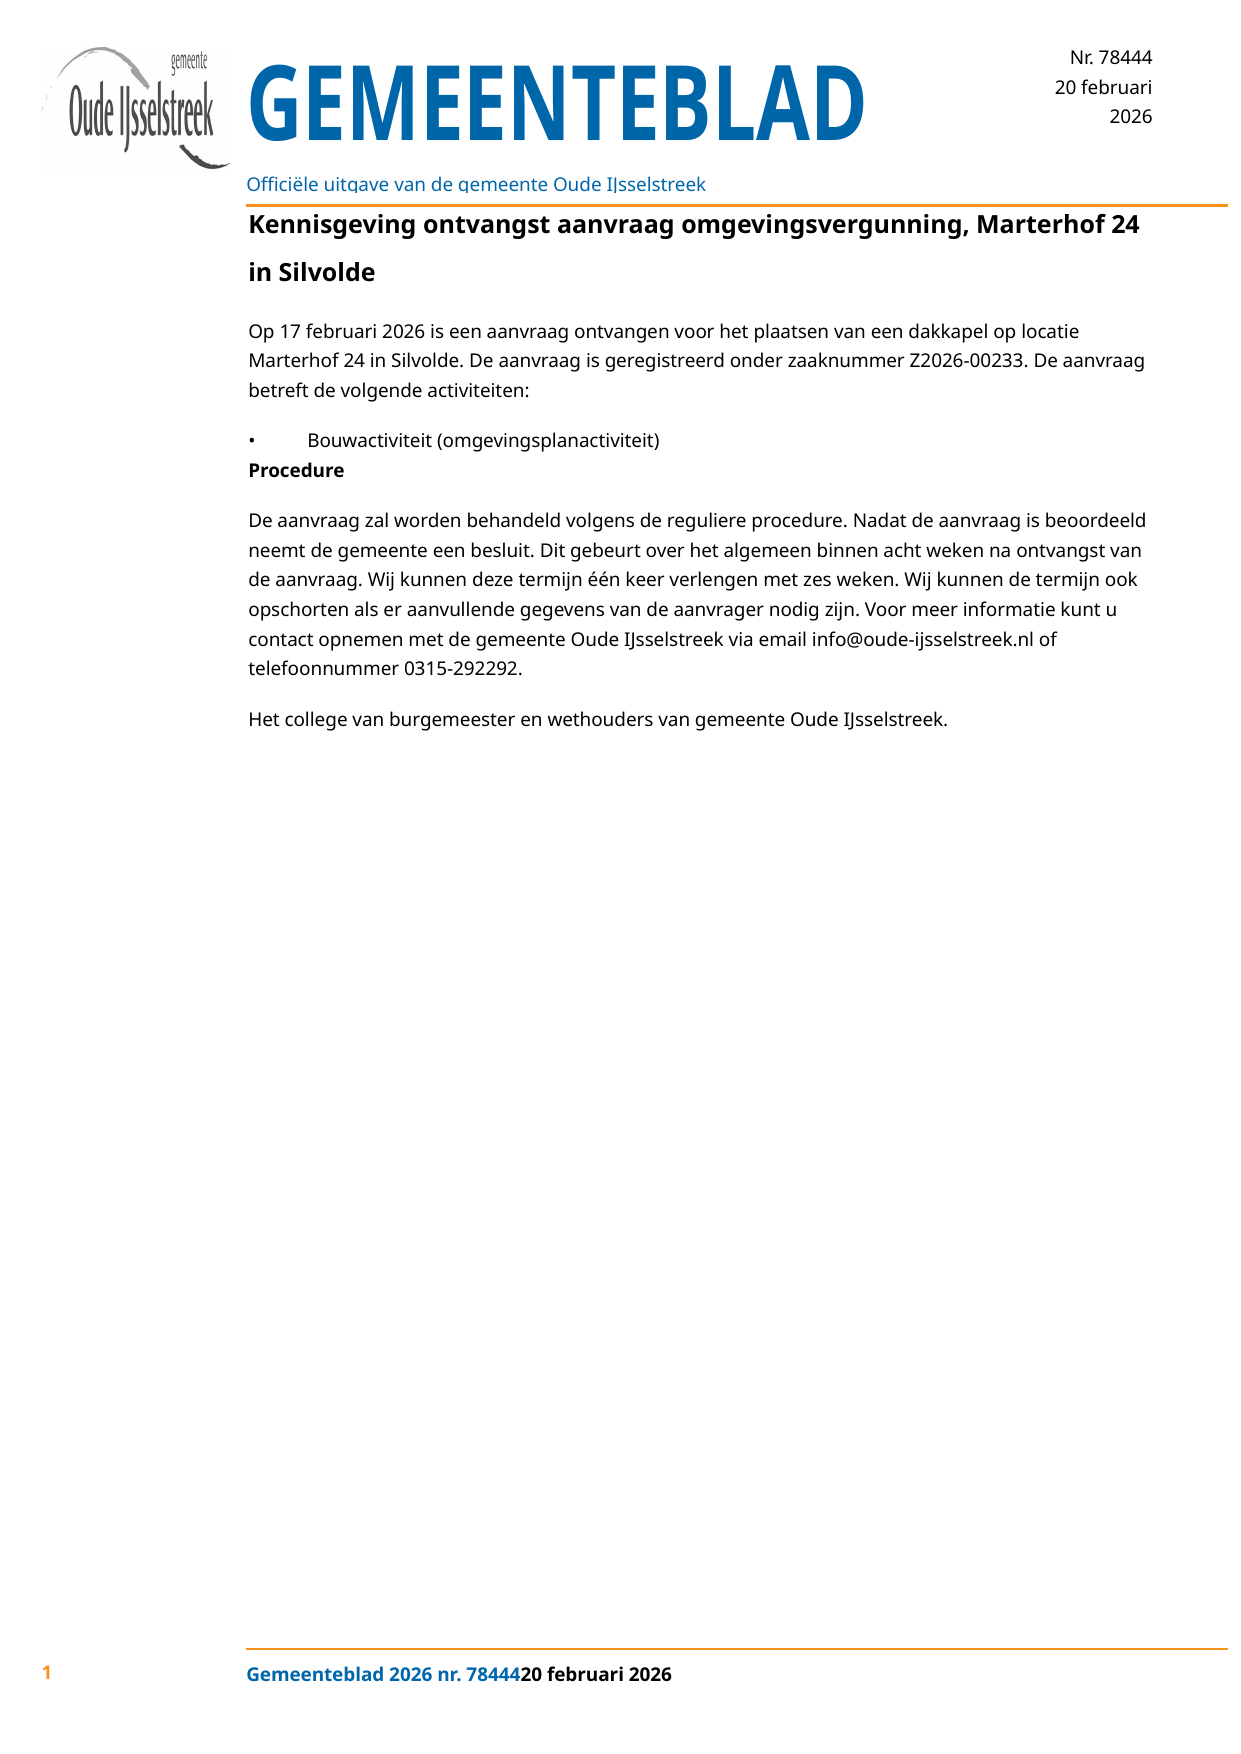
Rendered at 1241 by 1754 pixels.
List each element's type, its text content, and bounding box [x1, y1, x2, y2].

list Bouwactiviteit (omgevingsplanactiviteit) [248, 427, 1152, 453]
picture [41, 47, 231, 172]
text Procedure [248, 457, 1152, 483]
text De aanvraag zal worden behandeld volgens de reguliere procedure. Nadat de aanvraag is beoordeeld neemt de gemeente een besluit. Dit gebeurt over het algemeen binnen acht weken na ontvangst van de aanvraag. Wij kunnen deze termijn één keer verlengen met zes weken. Wij kunnen de termijn ook opschorten als er aanvullende gegevens van de aanvrager nodig zijn. Voor meer informatie kunt u contact opnemen met de gemeente Oude IJsselstreek via email info@oude-ijsselstreek.nl of telefoonnummer 0315-292292. [248, 507, 1152, 681]
text Kennisgeving ontvangst aanvraag omgevingsvergunning, Marterhof 24 in Silvolde [248, 207, 1152, 288]
text Het college van burgemeester en wethouders van gemeente Oude IJsselstreek. [248, 706, 1152, 732]
text Op 17 februari 2026 is een aanvraag ontvangen voor het plaatsen van een dakkapel op locatie Marterhof 24 in Silvolde. De aanvraag is geregistreerd onder zaaknummer Z2026-00233. De aanvraag betreft de volgende activiteiten: [248, 318, 1152, 403]
